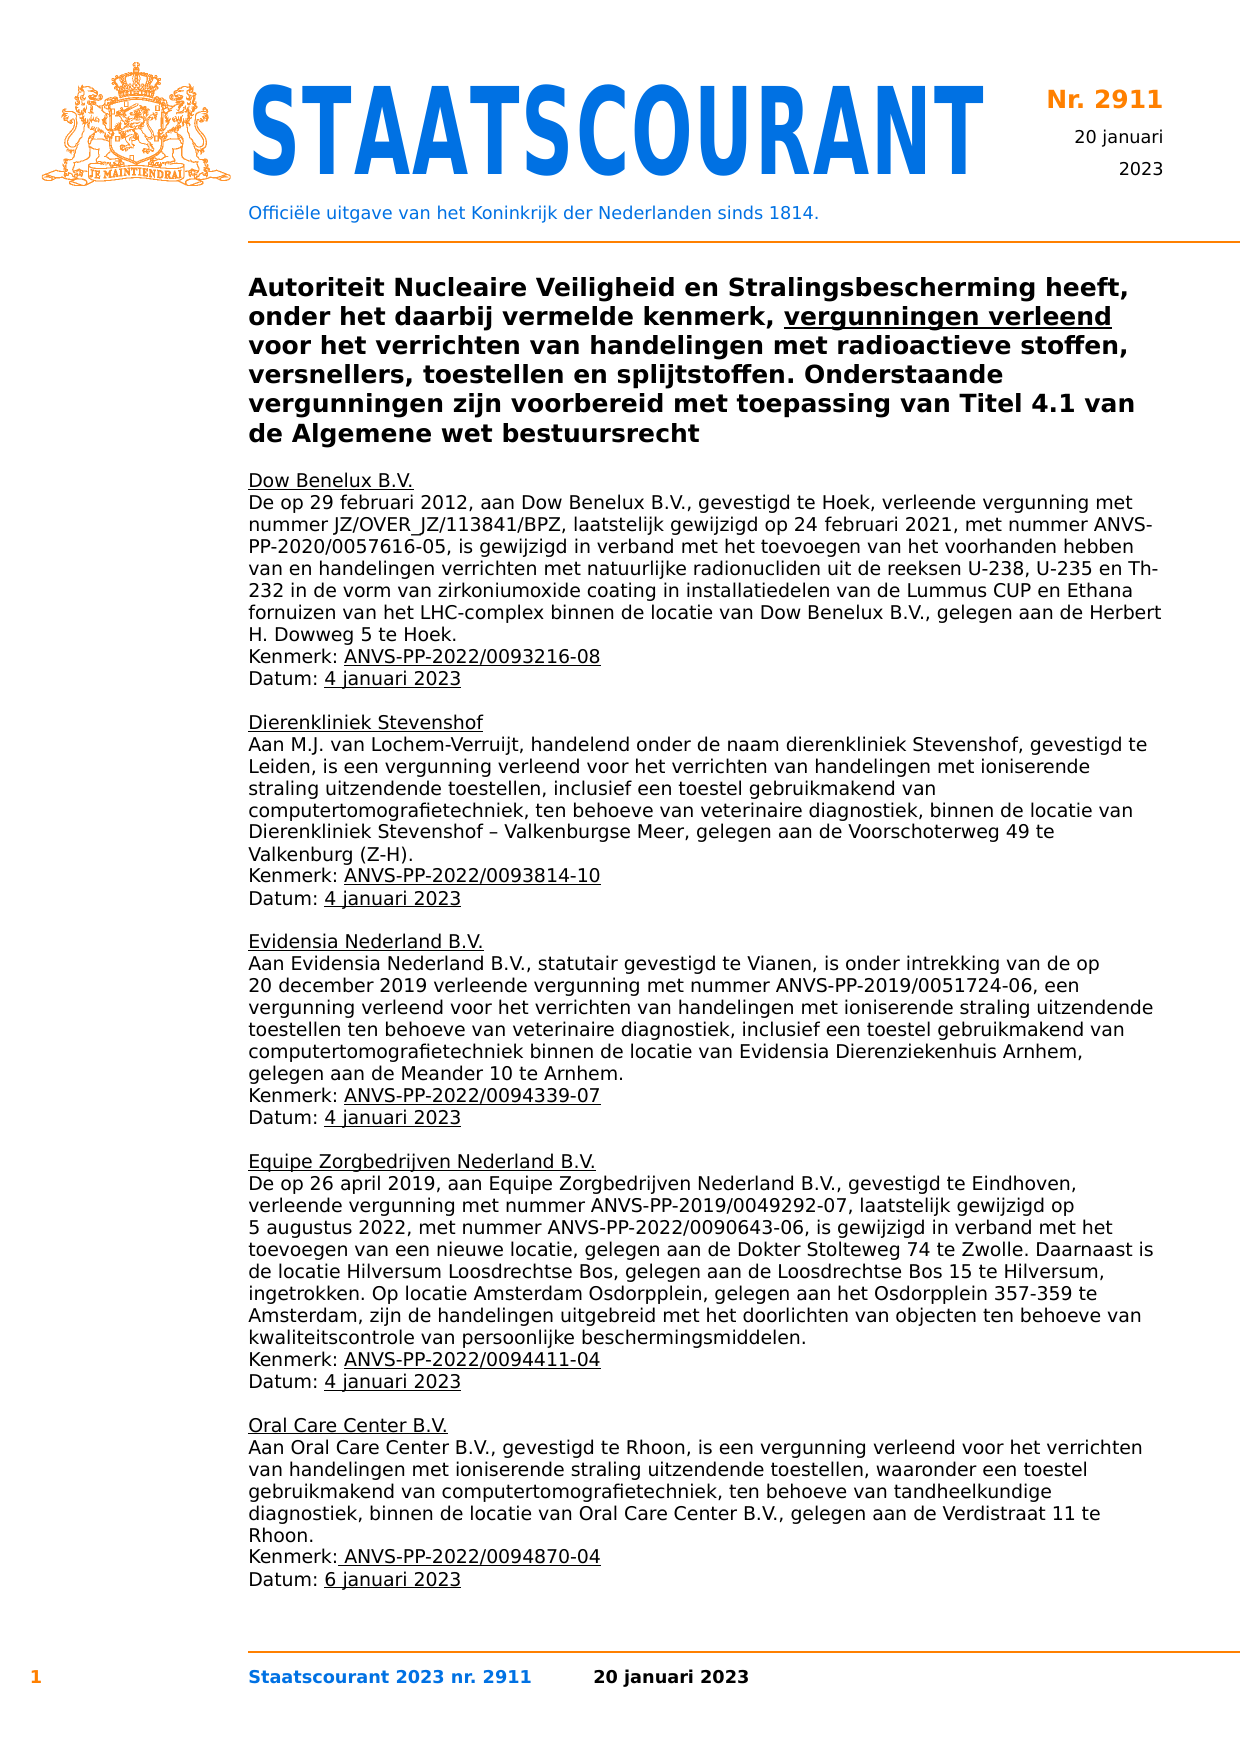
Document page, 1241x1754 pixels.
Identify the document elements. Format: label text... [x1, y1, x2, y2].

text Kenmerk: ANVS-PP-2022/0094411-04 [248, 1349, 1163, 1371]
text Aan M.J. van Lochem-Verruijt, handelend onder de naam dierenkliniek Stevenshof, gevestigd te Leiden, is een vergunning verleend voor het verrichten van handelingen met ioniserende straling uitzendende toestellen, inclusief een toestel gebruikmakend van computertomografietechniek, ten behoeve van veterinaire diagnostiek, binnen de locatie van Dierenkliniek Stevenshof – Valkenburgse Meer, gelegen aan de Voorschoterweg 49 te Valkenburg (Z-H). [248, 733, 1163, 865]
table_header STAATSCOURANT [248, 62, 998, 203]
text Datum: 6 januari 2023 [248, 1568, 1163, 1590]
text Aan Oral Care Center B.V., gevestigd te Rhoon, is een vergunning verleend voor het verrichten van handelingen met ioniserende straling uitzendende toestellen, waaronder een toestel gebruikmakend van computertomografietechniek, ten behoeve van tandheelkundige diagnostiek, binnen de locatie van Oral Care Center B.V., gelegen aan de Verdistraat 11 te Rhoon. [248, 1437, 1163, 1546]
text Oral Care Center B.V. [248, 1414, 1163, 1437]
table_cell 2023 [998, 153, 1240, 203]
subtitle Autoriteit Nucleaire Veiligheid en Stralingsbescherming heeft, onder het daarbij vermelde kenmerk, vergunningen verleend voor het verrichten van handelingen met radioactieve stoffen, versnellers, toestellen en splijtstoffen. Onderstaande vergunningen zijn voorbereid met toepassing van Titel 4.1 van de Algemene wet bestuursrecht [248, 273, 1163, 448]
text Dow Benelux B.V. [248, 470, 1163, 492]
text De op 29 februari 2012, aan Dow Benelux B.V., gevestigd te Hoek, verleende vergunning met nummer JZ/OVER_JZ/113841/BPZ, laatstelijk gewijzigd op 24 februari 2021, met nummer ANVS-PP-2020/0057616-05, is gewijzigd in verband met het toevoegen van het voorhanden hebben van en handelingen verrichten met natuurlijke radionucliden uit de reeksen U-238, U-235 en Th-232 in de vorm van zirkoniumoxide coating in installatiedelen van de Lummus CUP en Ethana fornuizen van het LHC-complex binnen de locatie van Dow Benelux B.V., gelegen aan de Herbert H. Dowweg 5 te Hoek. [248, 492, 1163, 646]
text Kenmerk: ANVS-PP-2022/0094339-07 [248, 1085, 1163, 1107]
table_cell 20 januari [998, 121, 1240, 153]
text Datum: 4 januari 2023 [248, 1371, 1163, 1393]
text Datum: 4 januari 2023 [248, 668, 1163, 690]
text Datum: 4 januari 2023 [248, 887, 1163, 909]
table_header [25, 62, 248, 241]
text Datum: 4 januari 2023 [248, 1107, 1163, 1129]
text Equipe Zorgbedrijven Nederland B.V. [248, 1151, 1163, 1173]
picture [41, 62, 231, 186]
text De op 26 april 2019, aan Equipe Zorgbedrijven Nederland B.V., gevestigd te Eindhoven, verleende vergunning met nummer ANVS-PP-2019/0049292-07, laatstelijk gewijzigd op 5 augustus 2022, met nummer ANVS-PP-2022/0090643-06, is gewijzigd in verband met het toevoegen van een nieuwe locatie, gelegen aan de Dokter Stolteweg 74 te Zwolle. Daarnaast is de locatie Hilversum Loosdrechtse Bos, gelegen aan de Loosdrechtse Bos 15 te Hilversum, ingetrokken. Op locatie Amsterdam Osdorpplein, gelegen aan het Osdorpplein 357-359 te Amsterdam, zijn de handelingen uitgebreid met het doorlichten van objecten ten behoeve van kwaliteitscontrole van persoonlijke beschermingsmiddelen. [248, 1173, 1163, 1349]
table_header Nr. 2911 [998, 62, 1240, 121]
text Dierenkliniek Stevenshof [248, 712, 1163, 733]
text Kenmerk: ANVS-PP-2022/0094870-04 [248, 1546, 1163, 1568]
text Aan Evidensia Nederland B.V., statutair gevestigd te Vianen, is onder intrekking van de op 20 december 2019 verleende vergunning met nummer ANVS-PP-2019/0051724-06, een vergunning verleend voor het verrichten van handelingen met ioniserende straling uitzendende toestellen ten behoeve van veterinaire diagnostiek, inclusief een toestel gebruikmakend van computertomografietechniek binnen de locatie van Evidensia Dierenziekenhuis Arnhem, gelegen aan de Meander 10 te Arnhem. [248, 953, 1163, 1085]
text Kenmerk: ANVS-PP-2022/0093216-08 [248, 646, 1163, 668]
table_cell Officiële uitgave van het Koninkrijk der Nederlanden sinds 1814. [248, 203, 1240, 241]
text Evidensia Nederland B.V. [248, 931, 1163, 953]
text Kenmerk: ANVS-PP-2022/0093814-10 [248, 865, 1163, 887]
